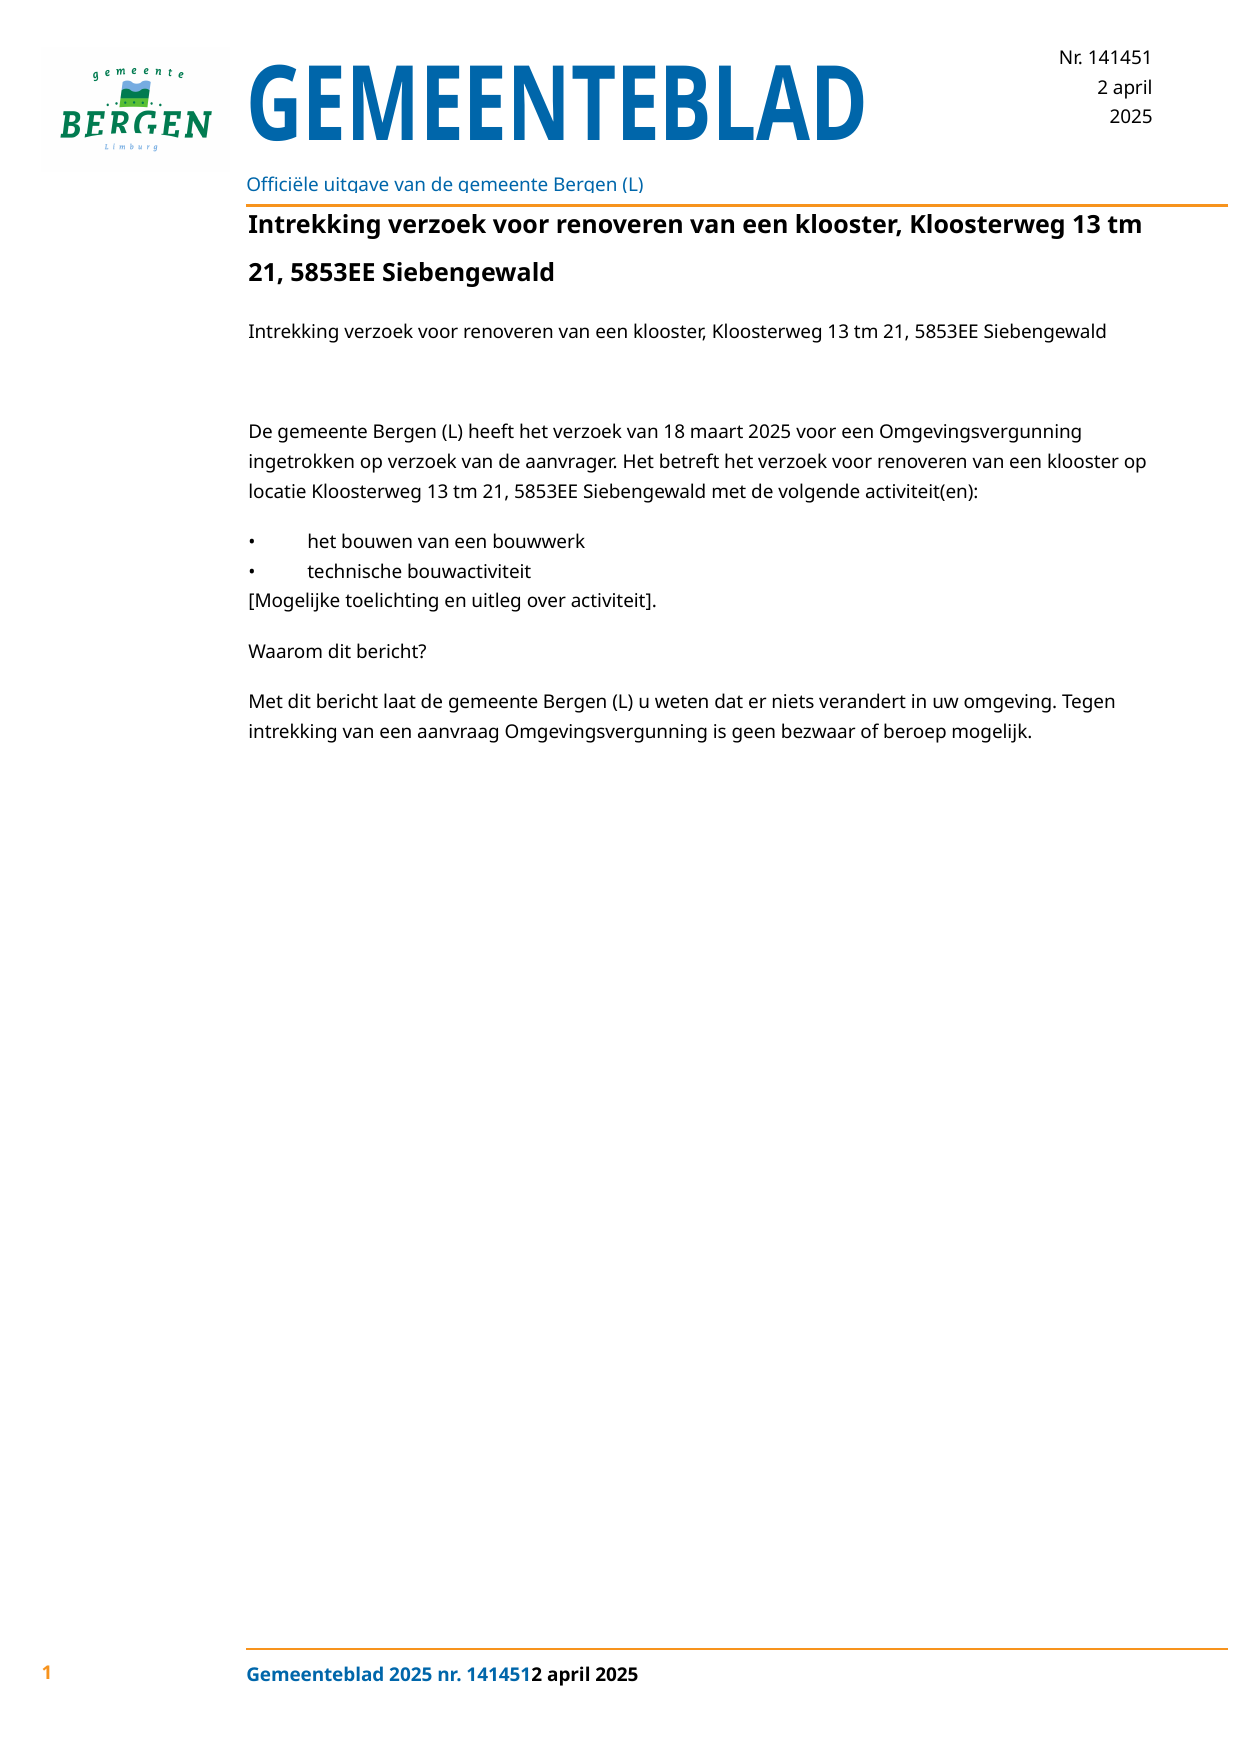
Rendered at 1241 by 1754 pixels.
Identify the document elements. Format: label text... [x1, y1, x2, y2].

text Waarom dit bericht? [248, 638, 1152, 664]
list het bouwen van een bouwwerk [248, 528, 1152, 554]
text Intrekking verzoek voor renoveren van een klooster, Kloosterweg 13 tm 21, 5853EE Siebengewald [248, 207, 1152, 288]
text De gemeente Bergen (L) heeft het verzoek van 18 maart 2025 voor een Omgevingsvergunning ingetrokken op verzoek van de aanvrager. Het betreft het verzoek voor renoveren van een klooster op locatie Kloosterweg 13 tm 21, 5853EE Siebengewald met de volgende activiteit(en): [248, 419, 1152, 504]
text Intrekking verzoek voor renoveren van een klooster, Kloosterweg 13 tm 21, 5853EE Siebengewald [248, 318, 1152, 344]
text [Mogelijke toelichting en uitleg over activiteit]. [248, 587, 1152, 613]
list technische bouwactiviteit [248, 558, 1152, 584]
picture [41, 47, 231, 172]
text Met dit bericht laat de gemeente Bergen (L) u weten dat er niets verandert in uw omgeving. Tegen intrekking van een aanvraag Omgevingsvergunning is geen bezwaar of beroep mogelijk. [248, 688, 1152, 744]
